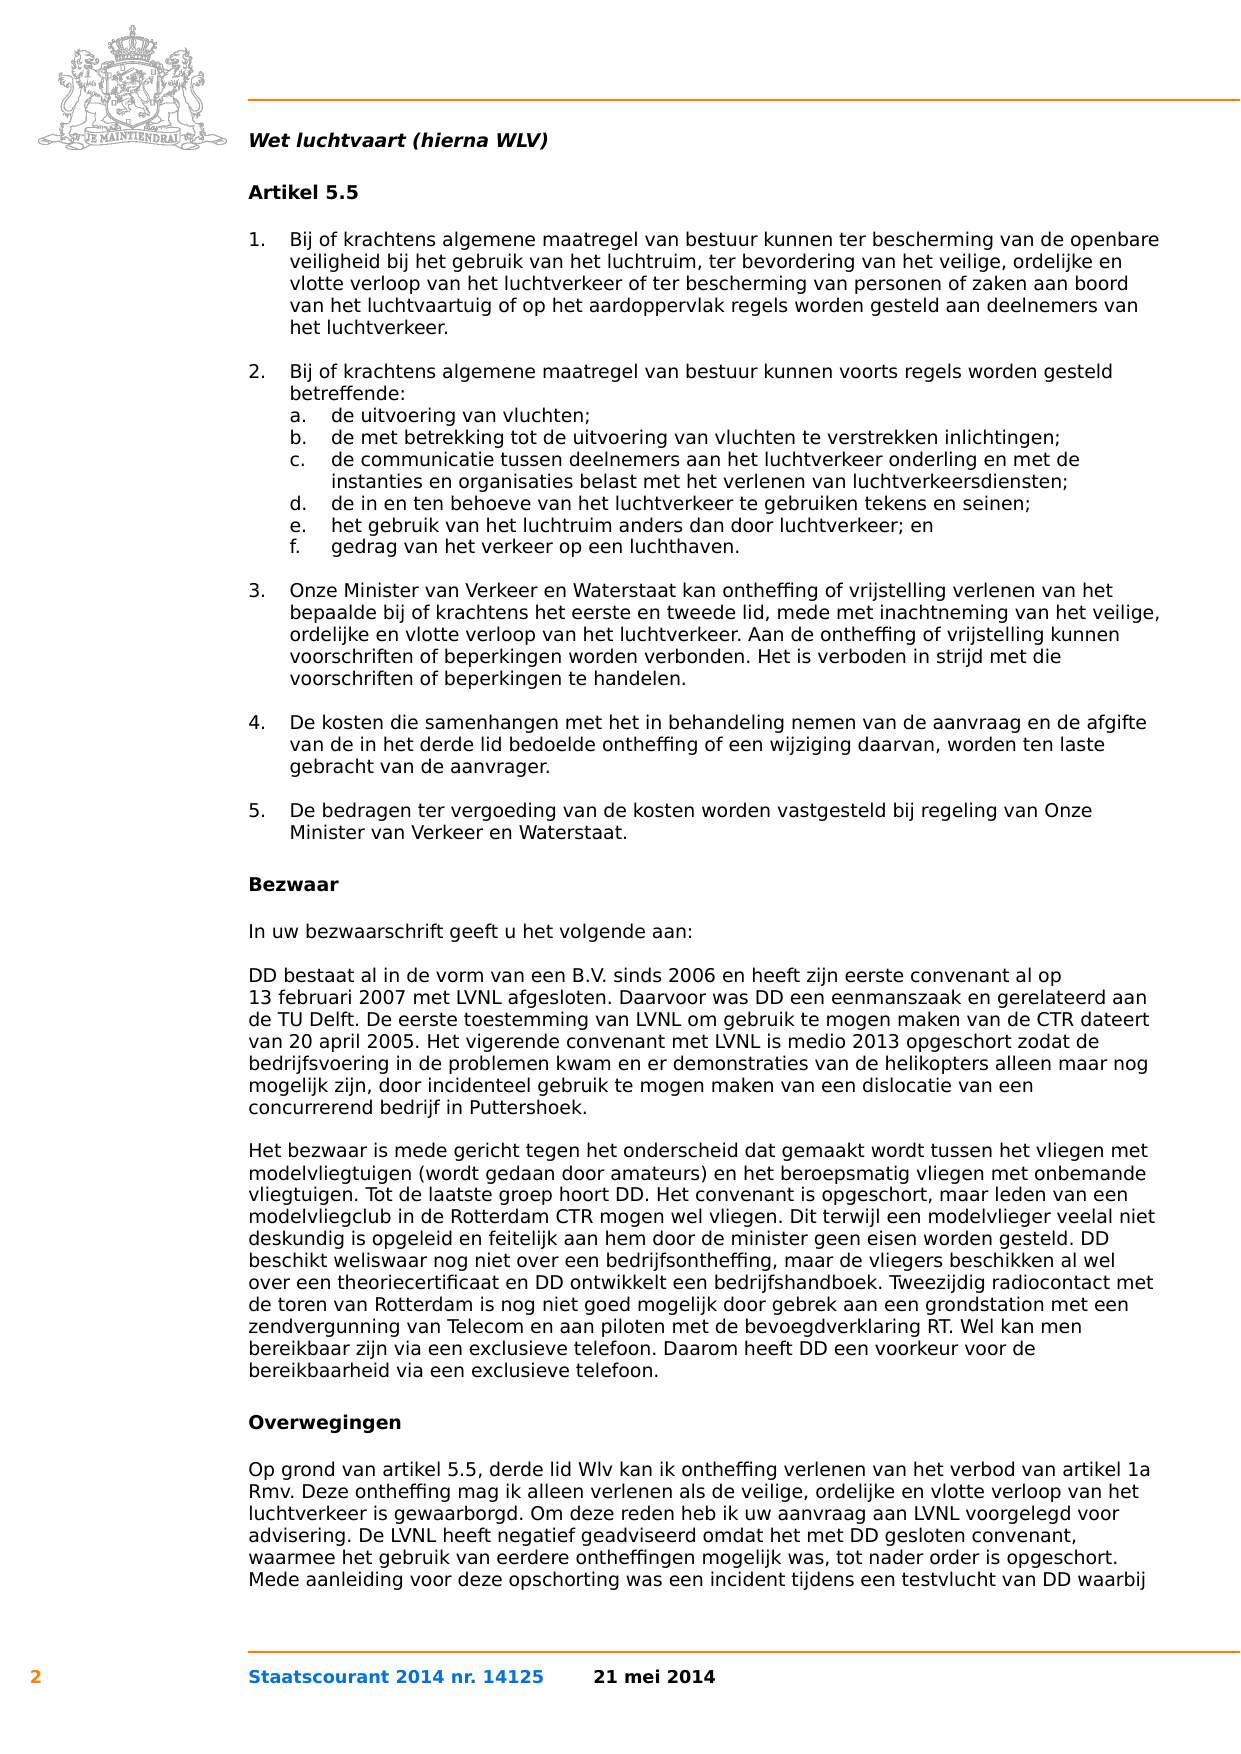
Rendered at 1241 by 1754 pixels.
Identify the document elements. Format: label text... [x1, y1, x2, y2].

text 5. De bedragen ter vergoeding van de kosten worden vastgesteld bij regeling van Onze Minister van Verkeer en Waterstaat. [248, 800, 1163, 844]
picture [38, 25, 227, 150]
text a. de uitvoering van vluchten; [289, 404, 1163, 427]
text c. de communicatie tussen deelnemers aan het luchtverkeer onderling en met de instanties en organisaties belast met het verlenen van luchtverkeersdiensten; [289, 448, 1163, 492]
text In uw bezwaarschrift geeft u het volgende aan: [248, 921, 1163, 943]
subtitle Artikel 5.5 [248, 182, 1163, 204]
text 3. Onze Minister van Verkeer en Waterstaat kan ontheffing of vrijstelling verlenen van het bepaalde bij of krachtens het eerste en tweede lid, mede met inachtneming van het veilige, ordelijke en vlotte verloop van het luchtverkeer. Aan de ontheffing of vrijstelling kunnen voorschriften of beperkingen worden verbonden. Het is verboden in strijd met die voorschriften of beperkingen te handelen. [248, 580, 1163, 690]
text Op grond van artikel 5.5, derde lid Wlv kan ik ontheffing verlenen van het verbod van artikel 1a Rmv. Deze ontheffing mag ik alleen verlenen als de veilige, ordelijke en vlotte verloop van het luchtverkeer is gewaarborgd. Om deze reden heb ik uw aanvraag aan LVNL voorgelegd voor advisering. De LVNL heeft negatief geadviseerd omdat het met DD gesloten convenant, waarmee het gebruik van eerdere ontheffingen mogelijk was, tot nader order is opgeschort. Mede aanleiding voor deze opschorting was een incident tijdens een testvlucht van DD waarbij [248, 1459, 1163, 1591]
text e. het gebruik van het luchtruim anders dan door luchtverkeer; en [289, 514, 1163, 536]
text 1. Bij of krachtens algemene maatregel van bestuur kunnen ter bescherming van de openbare veiligheid bij het gebruik van het luchtruim, ter bevordering van het veilige, ordelijke en vlotte verloop van het luchtverkeer of ter bescherming van personen of zaken aan boord van het luchtvaartuig of op het aardoppervlak regels worden gesteld aan deelnemers van het luchtverkeer. [248, 229, 1163, 339]
text 2. Bij of krachtens algemene maatregel van bestuur kunnen voorts regels worden gesteld betreffende: [248, 361, 1163, 404]
text b. de met betrekking tot de uitvoering van vluchten te verstrekken inlichtingen; [289, 427, 1163, 448]
text Het bezwaar is mede gericht tegen het onderscheid dat gemaakt wordt tussen het vliegen met modelvliegtuigen (wordt gedaan door amateurs) en het beroepsmatig vliegen met onbemande vliegtuigen. Tot de laatste groep hoort DD. Het convenant is opgeschort, maar leden van een modelvliegclub in de Rotterdam CTR mogen wel vliegen. Dit terwijl een modelvlieger veelal niet deskundig is opgeleid en feitelijk aan hem door de minister geen eisen worden gesteld. DD beschikt weliswaar nog niet over een bedrijfsontheffing, maar de vliegers beschikken al wel over een theoriecertificaat en DD ontwikkelt een bedrijfshandboek. Tweezijdig radiocontact met de toren van Rotterdam is nog niet goed mogelijk door gebrek aan een grondstation met een zendvergunning van Telecom en aan piloten met de bevoegdverklaring RT. Wel kan men bereikbaar zijn via een exclusieve telefoon. Daarom heeft DD een voorkeur voor de bereikbaarheid via een exclusieve telefoon. [248, 1140, 1163, 1382]
text d. de in en ten behoeve van het luchtverkeer te gebruiken tekens en seinen; [289, 492, 1163, 514]
subtitle Overwegingen [248, 1412, 1163, 1434]
text DD bestaat al in de vorm van een B.V. sinds 2006 en heeft zijn eerste convenant al op 13 februari 2007 met LVNL afgesloten. Daarvoor was DD een eenmanszaak en gerelateerd aan de TU Delft. De eerste toestemming van LVNL om gebruik te mogen maken van de CTR dateert van 20 april 2005. Het vigerende convenant met LVNL is medio 2013 opgeschort zodat de bedrijfsvoering in de problemen kwam en er demonstraties van de helikopters alleen maar nog mogelijk zijn, door incidenteel gebruik te mogen maken van een dislocatie van een concurrerend bedrijf in Puttershoek. [248, 965, 1163, 1118]
subtitle Wet luchtvaart (hierna WLV) [248, 130, 1163, 152]
text f. gedrag van het verkeer op een luchthaven. [289, 536, 1163, 558]
text 4. De kosten die samenhangen met het in behandeling nemen van de aanvraag en de afgifte van de in het derde lid bedoelde ontheffing of een wijziging daarvan, worden ten laste gebracht van de aanvrager. [248, 712, 1163, 778]
subtitle Bezwaar [248, 874, 1163, 896]
